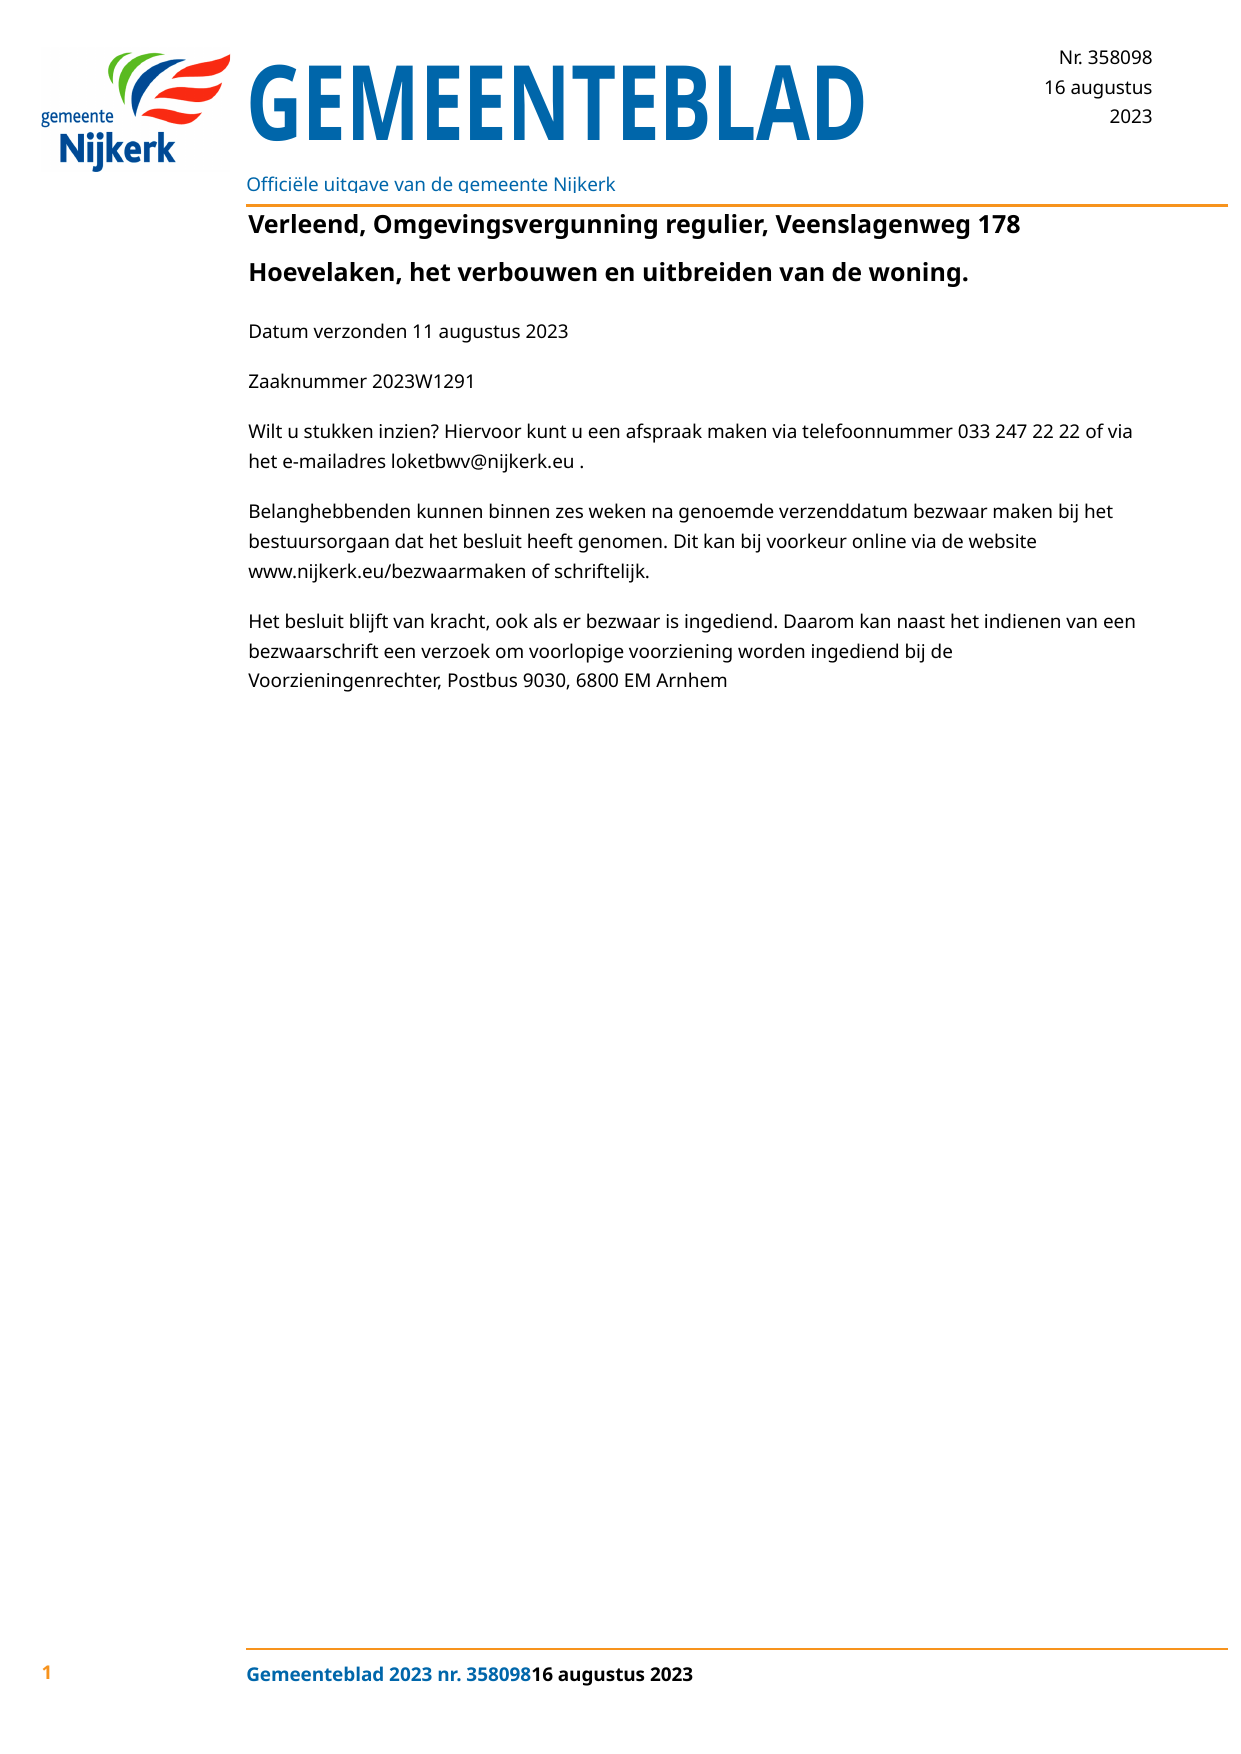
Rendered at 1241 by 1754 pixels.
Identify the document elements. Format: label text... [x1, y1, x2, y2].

text Wilt u stukken inzien? Hiervoor kunt u een afspraak maken via telefoonnummer 033 247 22 22 of via het e-mailadres loketbwv@nijkerk.eu . [248, 419, 1152, 474]
text Zaaknummer 2023W1291 [248, 368, 1152, 394]
text Het besluit blijft van kracht, ook als er bezwaar is ingediend. Daarom kan naast het indienen van een bezwaarschrift een verzoek om voorlopige voorziening worden ingediend bij de Voorzieningenrechter, Postbus 9030, 6800 EM Arnhem [248, 608, 1152, 693]
text Datum verzonden 11 augustus 2023 [248, 318, 1152, 344]
text Verleend, Omgevingsvergunning regulier, Veenslagenweg 178 Hoevelaken, het verbouwen en uitbreiden van de woning. [248, 207, 1152, 288]
picture [41, 47, 231, 172]
text Belanghebbenden kunnen binnen zes weken na genoemde verzenddatum bezwaar maken bij het bestuursorgaan dat het besluit heeft genomen. Dit kan bij voorkeur online via de website www.nijkerk.eu/bezwaarmaken of schriftelijk. [248, 499, 1152, 584]
